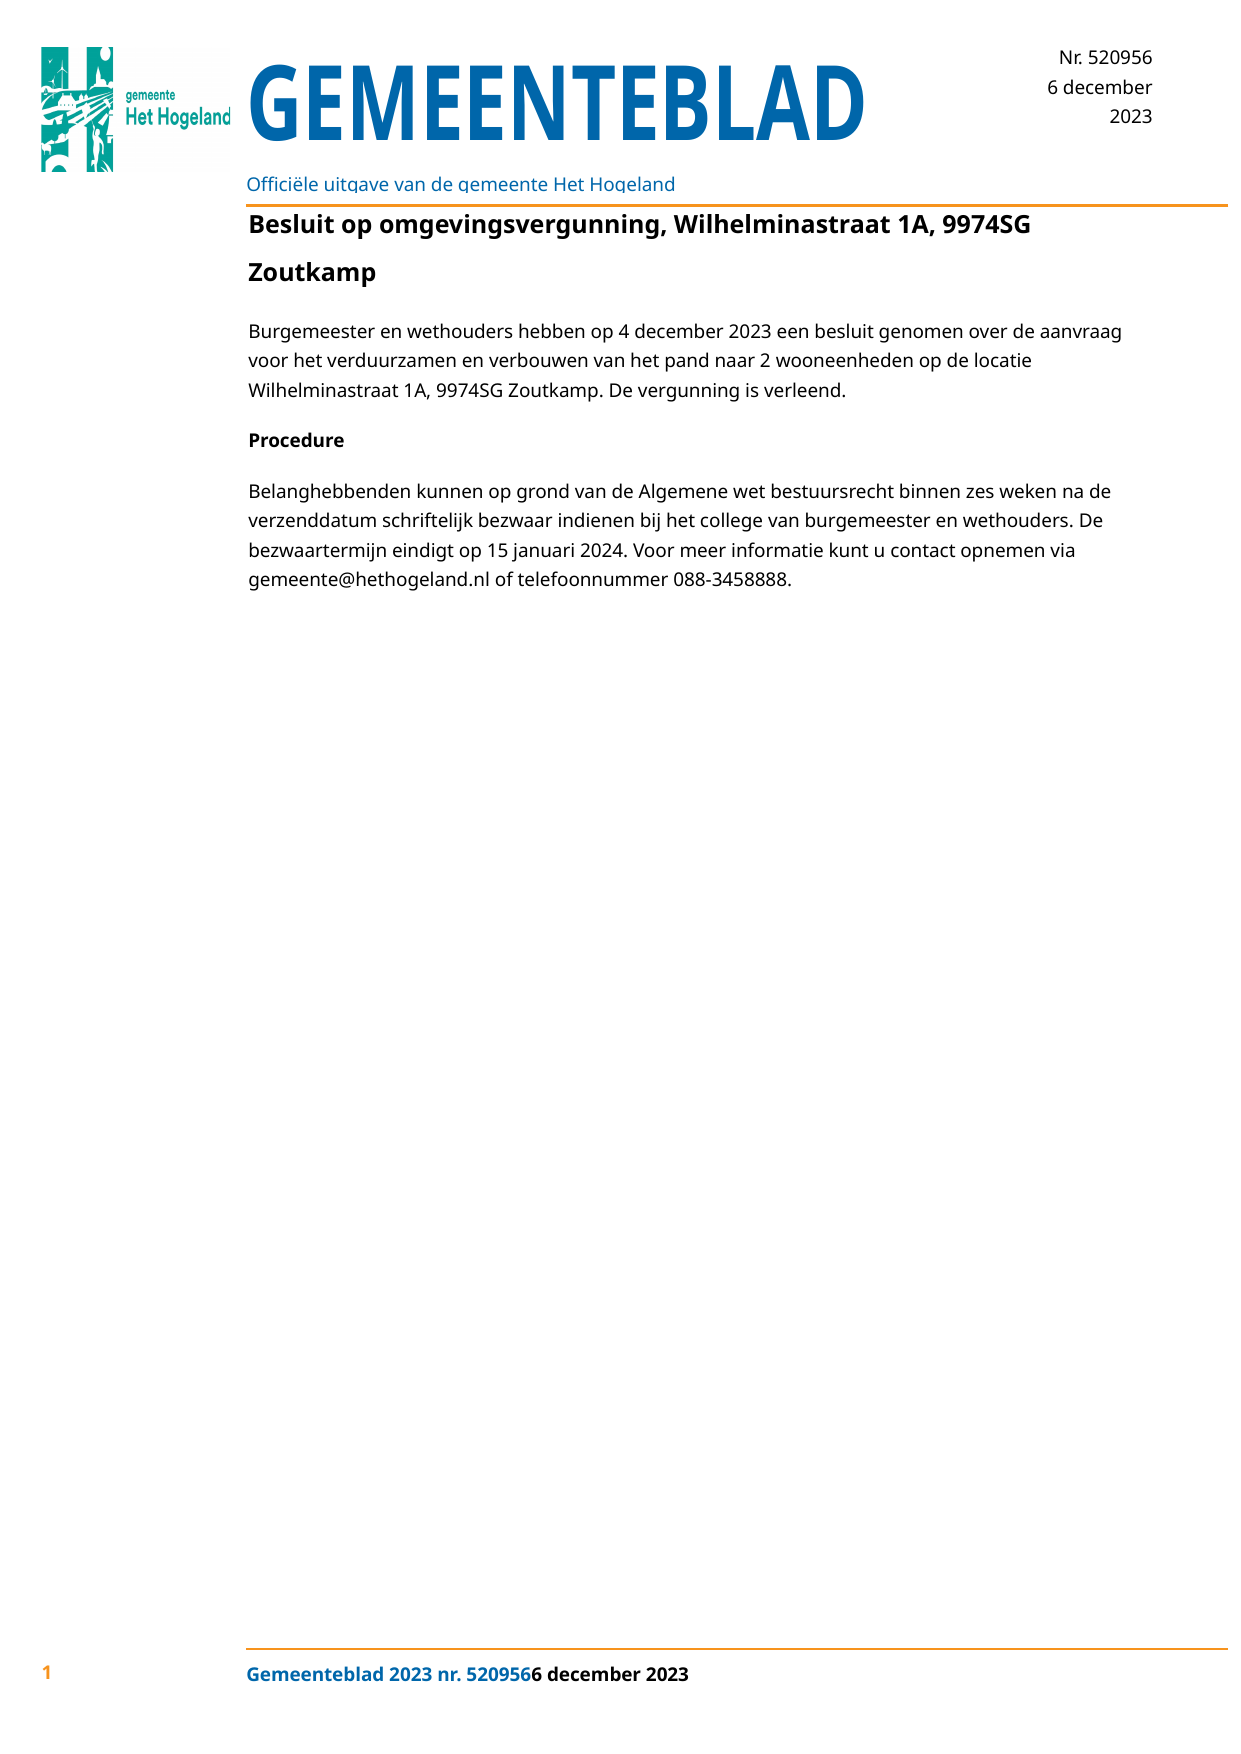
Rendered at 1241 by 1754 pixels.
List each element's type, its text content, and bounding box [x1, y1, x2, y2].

text Belanghebbenden kunnen op grond van de Algemene wet bestuursrecht binnen zes weken na de verzenddatum schriftelijk bezwaar indienen bij het college van burgemeester en wethouders. De bezwaartermijn eindigt op 15 januari 2024. Voor meer informatie kunt u contact opnemen via gemeente@hethogeland.nl of telefoonnummer 088-3458888. [248, 478, 1152, 592]
text Burgemeester en wethouders hebben op 4 december 2023 een besluit genomen over de aanvraag voor het verduurzamen en verbouwen van het pand naar 2 wooneenheden op de locatie Wilhelminastraat 1A, 9974SG Zoutkamp. De vergunning is verleend. [248, 318, 1152, 403]
text Procedure [248, 427, 1152, 453]
text Besluit op omgevingsvergunning, Wilhelminastraat 1A, 9974SG Zoutkamp [248, 207, 1152, 288]
picture [41, 47, 231, 172]
